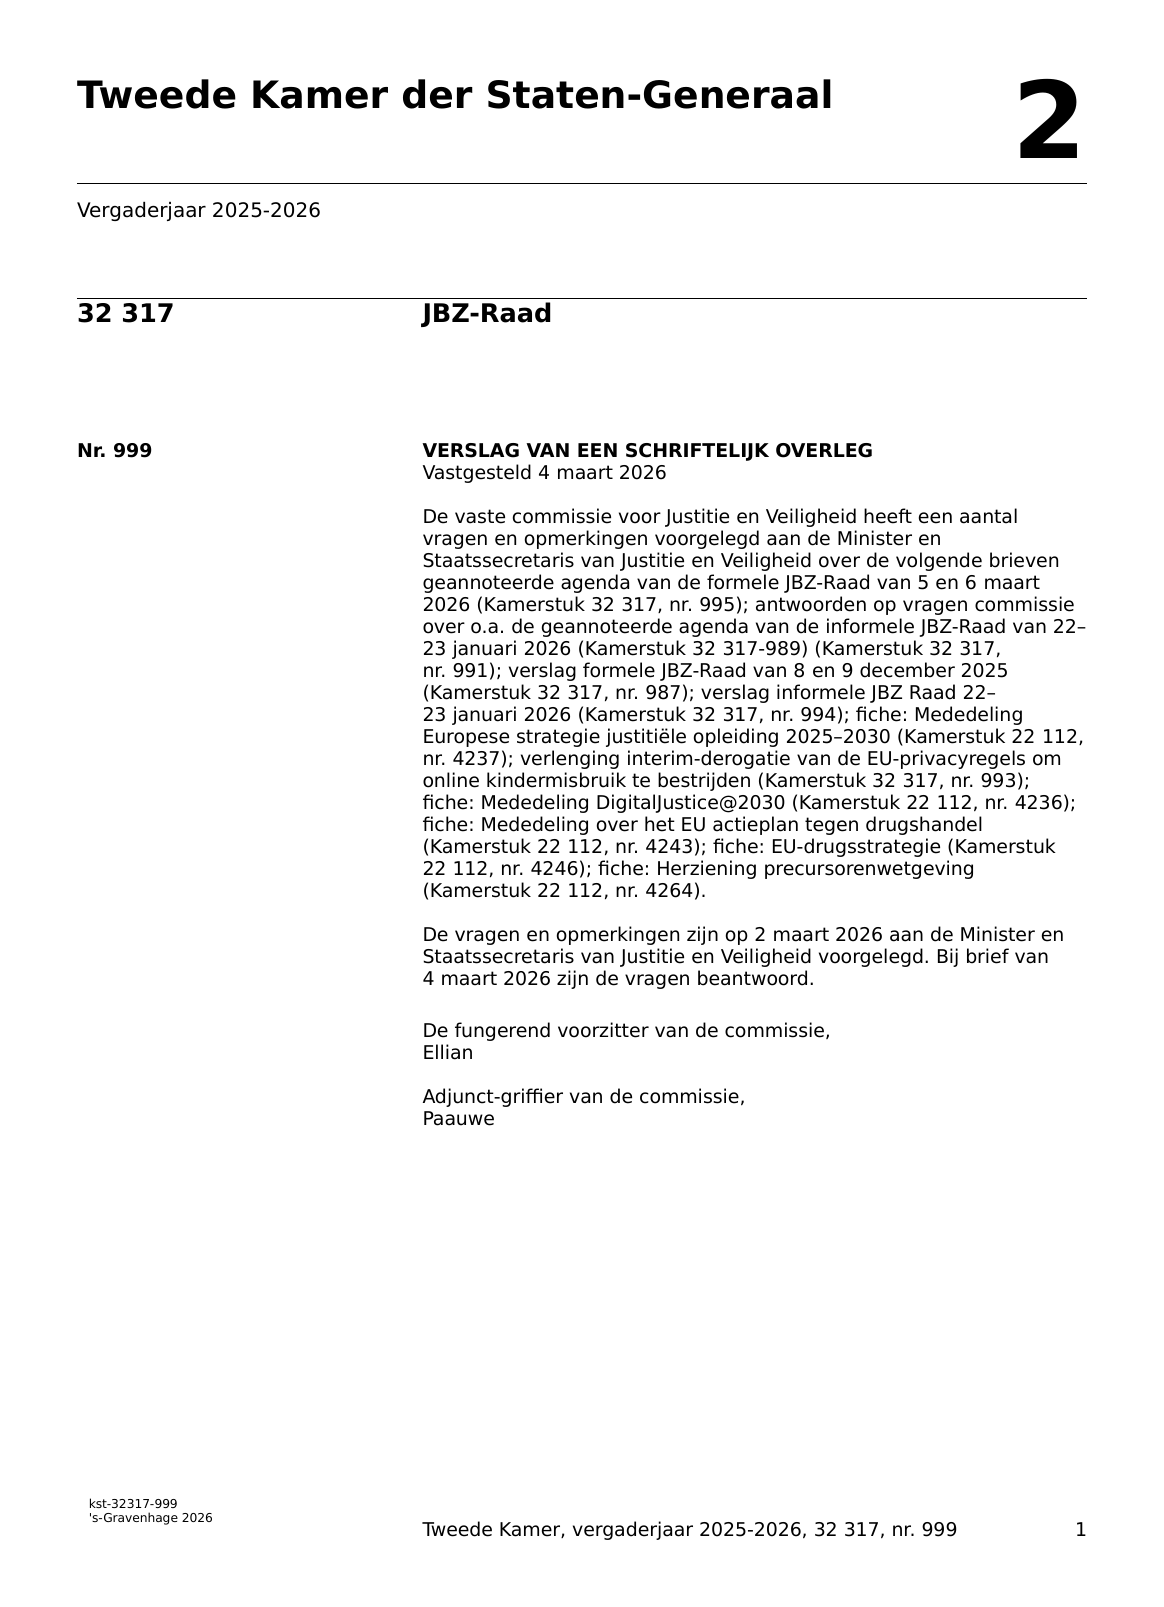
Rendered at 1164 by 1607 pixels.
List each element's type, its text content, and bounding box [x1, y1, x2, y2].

subtitle 32 317 JBZ-Raad [77, 299, 1087, 329]
text De fungerend voorzitter van de commissie, Ellian [422, 1019, 1087, 1063]
subtitle Nr. 999 VERSLAG VAN EEN SCHRIFTELIJK OVERLEG [77, 440, 1087, 462]
text 's-Gravenhage 2026 [88, 1511, 323, 1525]
text Vastgesteld 4 maart 2026 [422, 462, 1087, 484]
text De vaste commissie voor Justitie en Veiligheid heeft een aantal vragen en opmerkingen voorgelegd aan de Minister en Staatssecretaris van Justitie en Veiligheid over de volgende brieven geannoteerde agenda van de formele JBZ-Raad van 5 en 6 maart 2026 (Kamerstuk 32 317, nr. 995); antwoorden op vragen commissie over o.a. de geannoteerde agenda van de informele JBZ-Raad van 22–23 januari 2026 (Kamerstuk 32 317-989) (Kamerstuk 32 317, nr. 991); verslag formele JBZ-Raad van 8 en 9 december 2025 (Kamerstuk 32 317, nr. 987); verslag informele JBZ Raad 22–23 januari 2026 (Kamerstuk 32 317, nr. 994); fiche: Mededeling Europese strategie justitiële opleiding 2025–2030 (Kamerstuk 22 112, nr. 4237); verlenging interim-derogatie van de EU-privacyregels om online kindermisbruik te bestrijden (Kamerstuk 32 317, nr. 993); fiche: Mededeling DigitalJustice@2030 (Kamerstuk 22 112, nr. 4236); fiche: Mededeling over het EU actieplan tegen drugshandel (Kamerstuk 22 112, nr. 4243); fiche: EU-drugsstrategie (Kamerstuk 22 112, nr. 4246); fiche: Herziening precursorenwetgeving (Kamerstuk 22 112, nr. 4264). [422, 506, 1087, 901]
table_header 2 [886, 59, 1087, 183]
table_header Tweede Kamer der Staten-Generaal [77, 59, 886, 183]
text Adjunct-griffier van de commissie, Paauwe [422, 1086, 1087, 1130]
text kst-32317-999 [88, 1497, 323, 1511]
table_cell Vergaderjaar 2025-2026 [77, 184, 1087, 298]
text De vragen en opmerkingen zijn op 2 maart 2026 aan de Minister en Staatssecretaris van Justitie en Veiligheid voorgelegd. Bij brief van 4 maart 2026 zijn de vragen beantwoord. [422, 924, 1087, 989]
